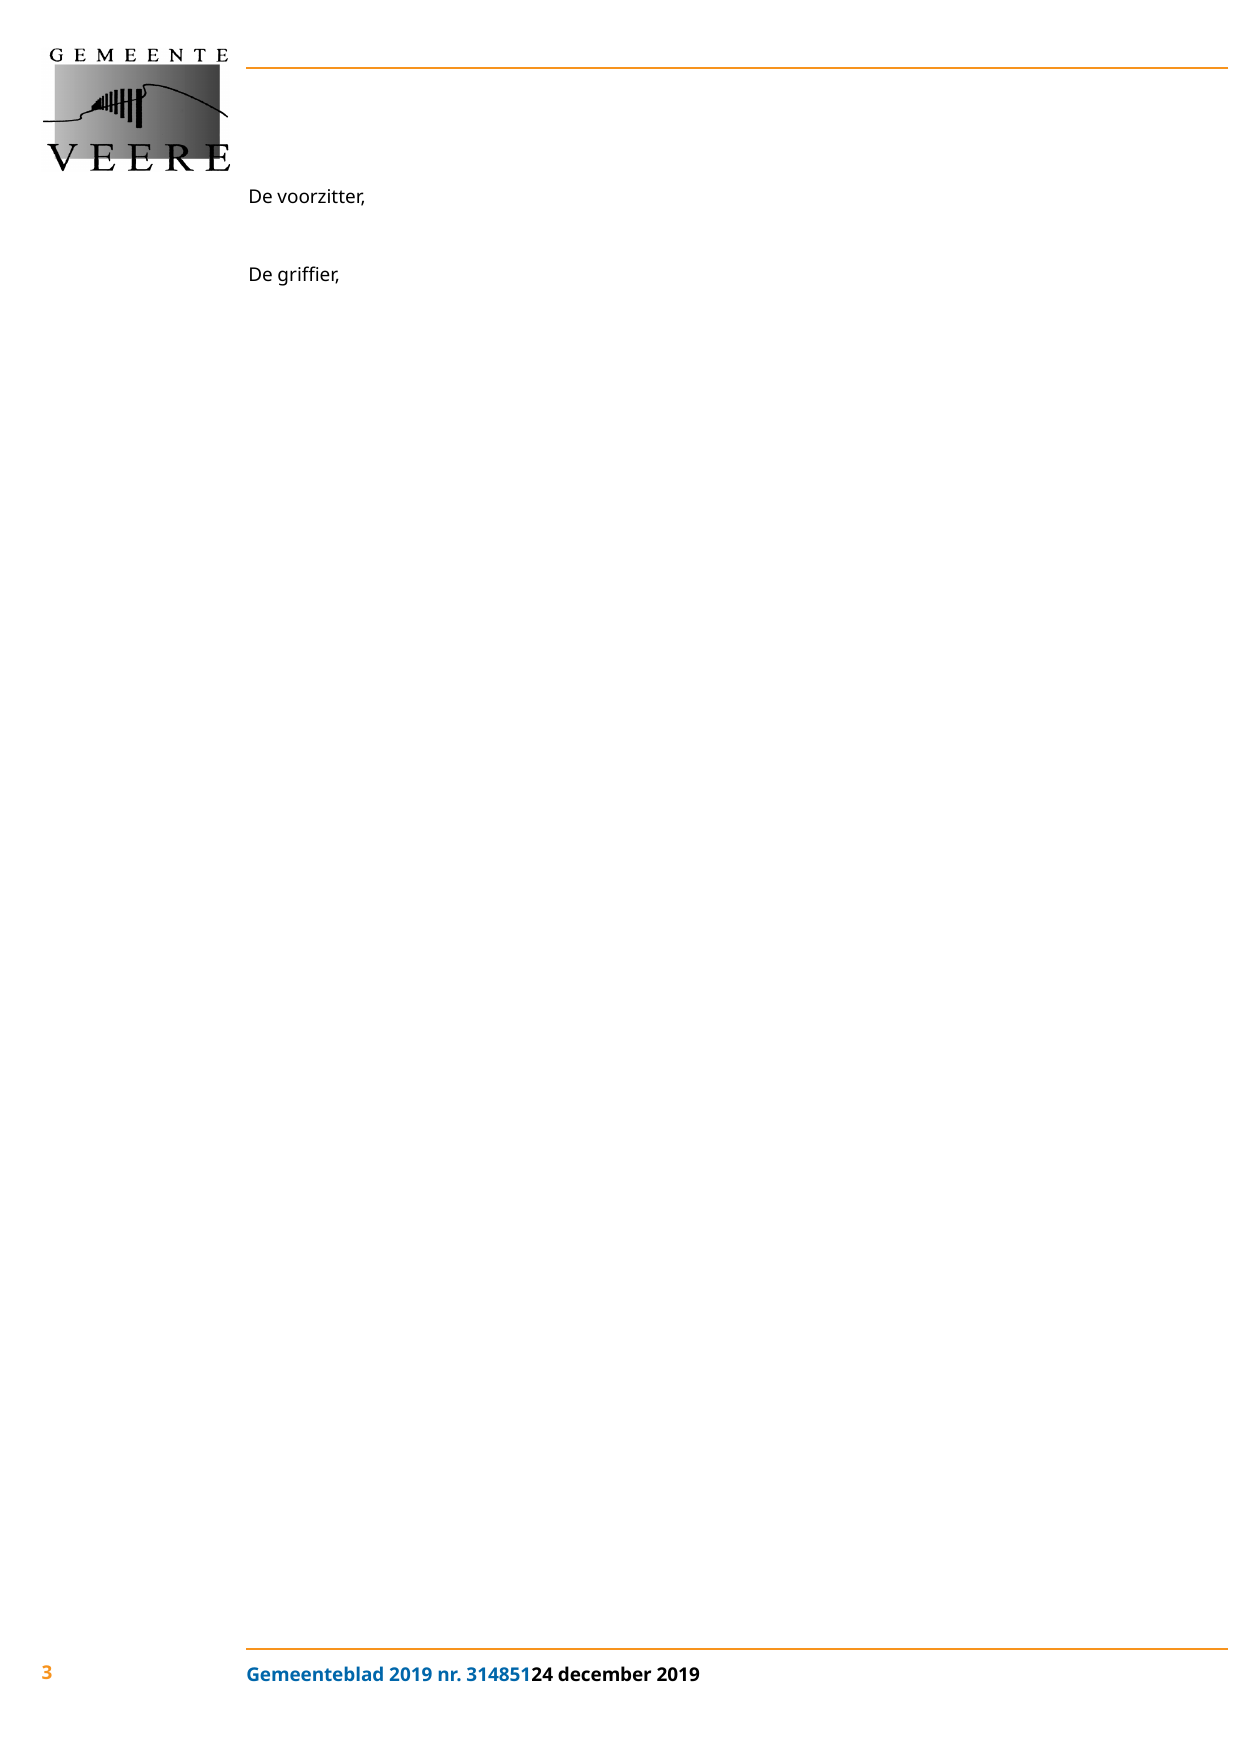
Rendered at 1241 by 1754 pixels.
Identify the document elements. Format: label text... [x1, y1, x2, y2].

text De voorzitter, [248, 183, 1152, 209]
text De griffier, [248, 261, 1152, 286]
picture [41, 47, 231, 172]
